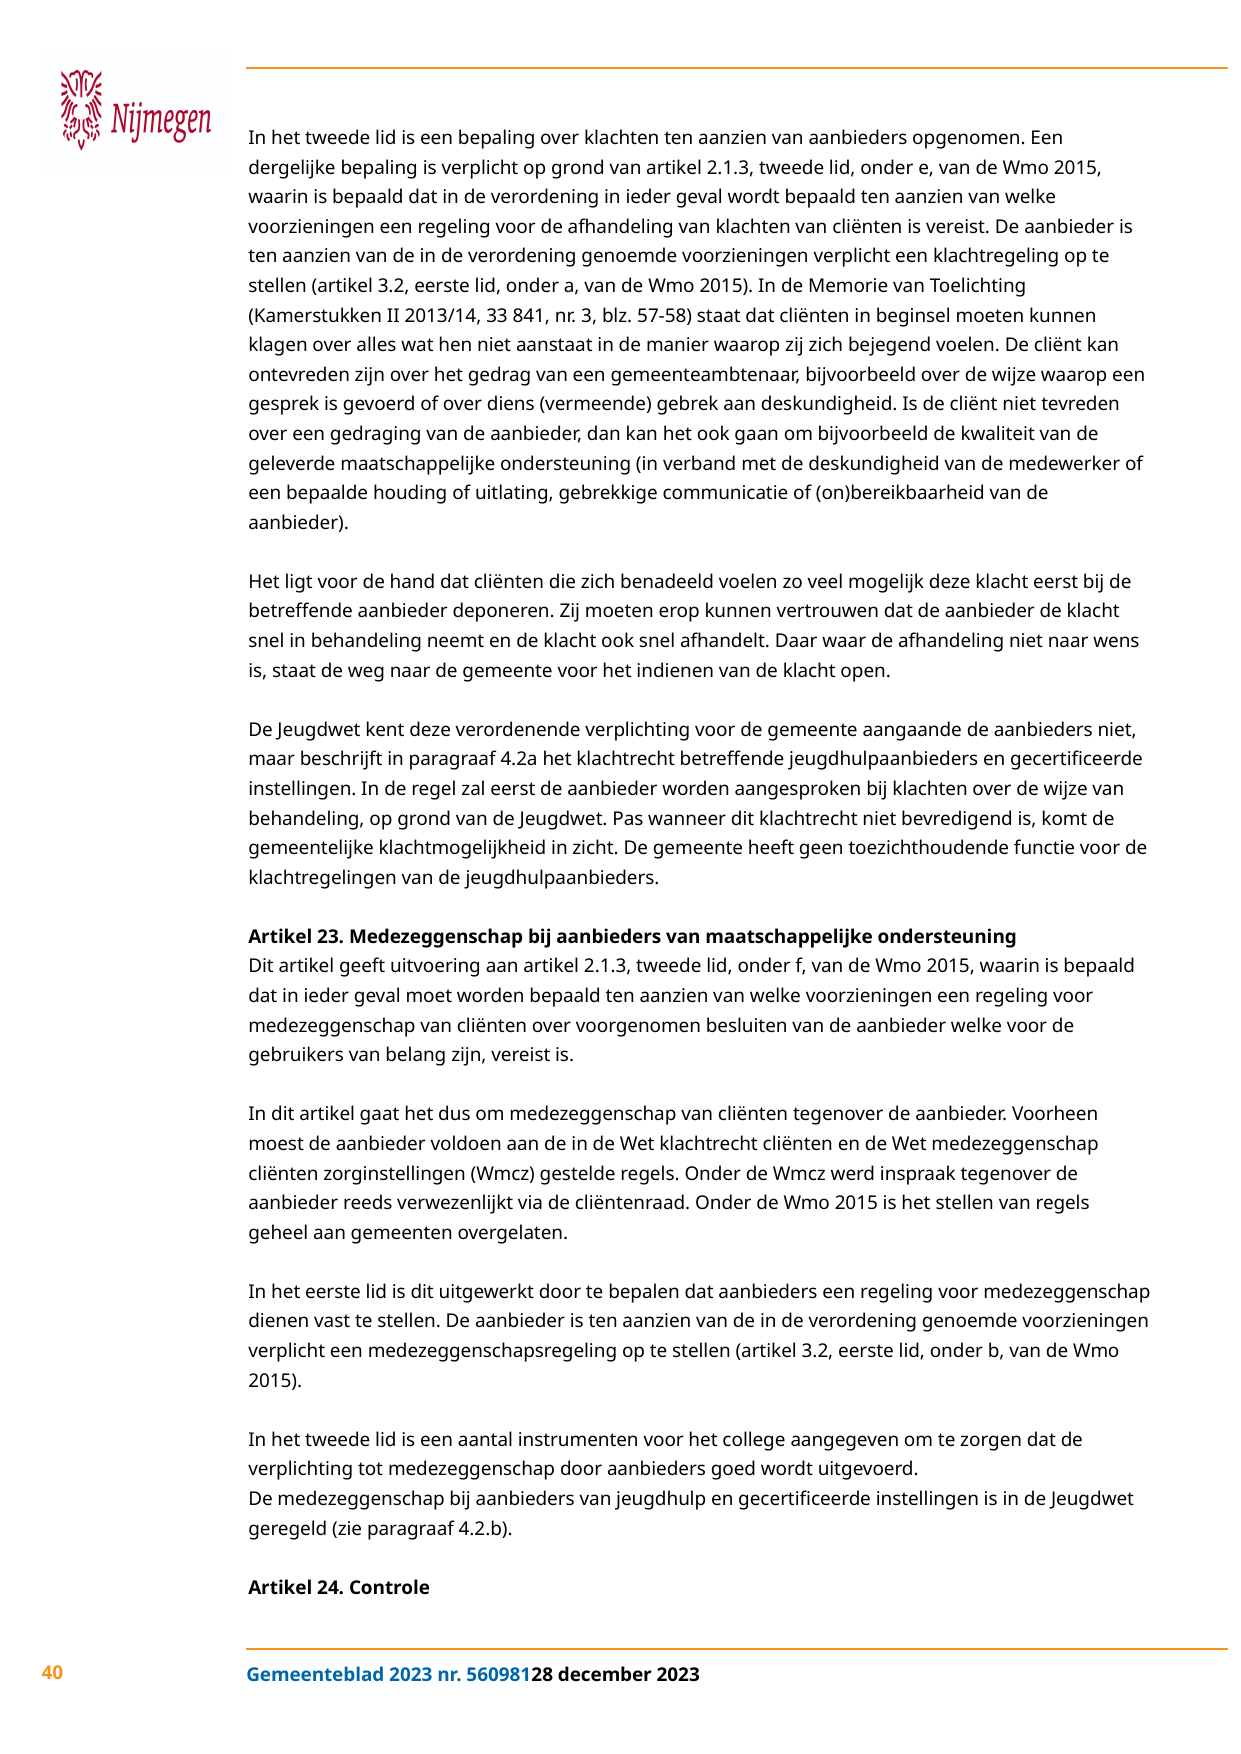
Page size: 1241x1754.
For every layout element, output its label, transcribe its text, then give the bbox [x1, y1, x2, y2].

text Artikel 23. Medezeggenschap bij aanbieders van maatschappelijke ondersteuning [248, 923, 1152, 949]
text De medezeggenschap bij aanbieders van jeugdhulp en gecertificeerde instellingen is in de Jeugdwet geregeld (zie paragraaf 4.2.b). [248, 1485, 1152, 1541]
text In het eerste lid is dit uitgewerkt door te bepalen dat aanbieders een regeling voor medezeggenschap dienen vast te stellen. De aanbieder is ten aanzien van de in de verordening genoemde voorzieningen verplicht een medezeggenschapsregeling op te stellen (artikel 3.2, eerste lid, onder b, van de Wmo 2015). [248, 1278, 1152, 1393]
text In het tweede lid is een aantal instrumenten voor het college aangegeven om te zorgen dat de verplichting tot medezeggenschap door aanbieders goed wordt uitgevoerd. [248, 1426, 1152, 1481]
picture [41, 47, 231, 172]
text Dit artikel geeft uitvoering aan artikel 2.1.3, tweede lid, onder f, van de Wmo 2015, waarin is bepaald dat in ieder geval moet worden bepaald ten aanzien van welke voorzieningen een regeling voor medezeggenschap van cliënten over voorgenomen besluiten van de aanbieder welke voor de gebruikers van belang zijn, vereist is. [248, 953, 1152, 1067]
text In het tweede lid is een bepaling over klachten ten aanzien van aanbieders opgenomen. Een dergelijke bepaling is verplicht op grond van artikel 2.1.3, tweede lid, onder e, van de Wmo 2015, waarin is bepaald dat in de verordening in ieder geval wordt bepaald ten aanzien van welke voorzieningen een regeling voor de afhandeling van klachten van cliënten is vereist. De aanbieder is ten aanzien van de in de verordening genoemde voorzieningen verplicht een klachtregeling op te stellen (artikel 3.2, eerste lid, onder a, van de Wmo 2015). In de Memorie van Toelichting (Kamerstukken II 2013/14, 33 841, nr. 3, blz. 57-58) staat dat cliënten in beginsel moeten kunnen klagen over alles wat hen niet aanstaat in de manier waarop zij zich bejegend voelen. De cliënt kan ontevreden zijn over het gedrag van een gemeenteambtenaar, bijvoorbeeld over de wijze waarop een gesprek is gevoerd of over diens (vermeende) gebrek aan deskundigheid. Is de cliënt niet tevreden over een gedraging van de aanbieder, dan kan het ook gaan om bijvoorbeeld de kwaliteit van de geleverde maatschappelijke ondersteuning (in verband met de deskundigheid van de medewerker of een bepaalde houding of uitlating, gebrekkige communicatie of (on)bereikbaarheid van de aanbieder). [248, 124, 1152, 535]
text In dit artikel gaat het dus om medezeggenschap van cliënten tegenover de aanbieder. Voorheen moest de aanbieder voldoen aan de in de Wet klachtrecht cliënten en de Wet medezeggenschap cliënten zorginstellingen (Wmcz) gestelde regels. Onder de Wmcz werd inspraak tegenover de aanbieder reeds verwezenlijkt via de cliëntenraad. Onder de Wmo 2015 is het stellen van regels geheel aan gemeenten overgelaten. [248, 1101, 1152, 1245]
text De Jeugdwet kent deze verordenende verplichting voor de gemeente aangaande de aanbieders niet, maar beschrijft in paragraaf 4.2a het klachtrecht betreffende jeugdhulpaanbieders en gecertificeerde instellingen. In de regel zal eerst de aanbieder worden aangesproken bij klachten over de wijze van behandeling, op grond van de Jeugdwet. Pas wanneer dit klachtrecht niet bevredigend is, komt de gemeentelijke klachtmogelijkheid in zicht. De gemeente heeft geen toezichthoudende functie voor de klachtregelingen van de jeugdhulpaanbieders. [248, 716, 1152, 890]
text Artikel 24. Controle [248, 1574, 1152, 1600]
text Het ligt voor de hand dat cliënten die zich benadeeld voelen zo veel mogelijk deze klacht eerst bij de betreffende aanbieder deponeren. Zij moeten erop kunnen vertrouwen dat de aanbieder de klacht snel in behandeling neemt en de klacht ook snel afhandelt. Daar waar de afhandeling niet naar wens is, staat de weg naar de gemeente voor het indienen van de klacht open. [248, 568, 1152, 683]
